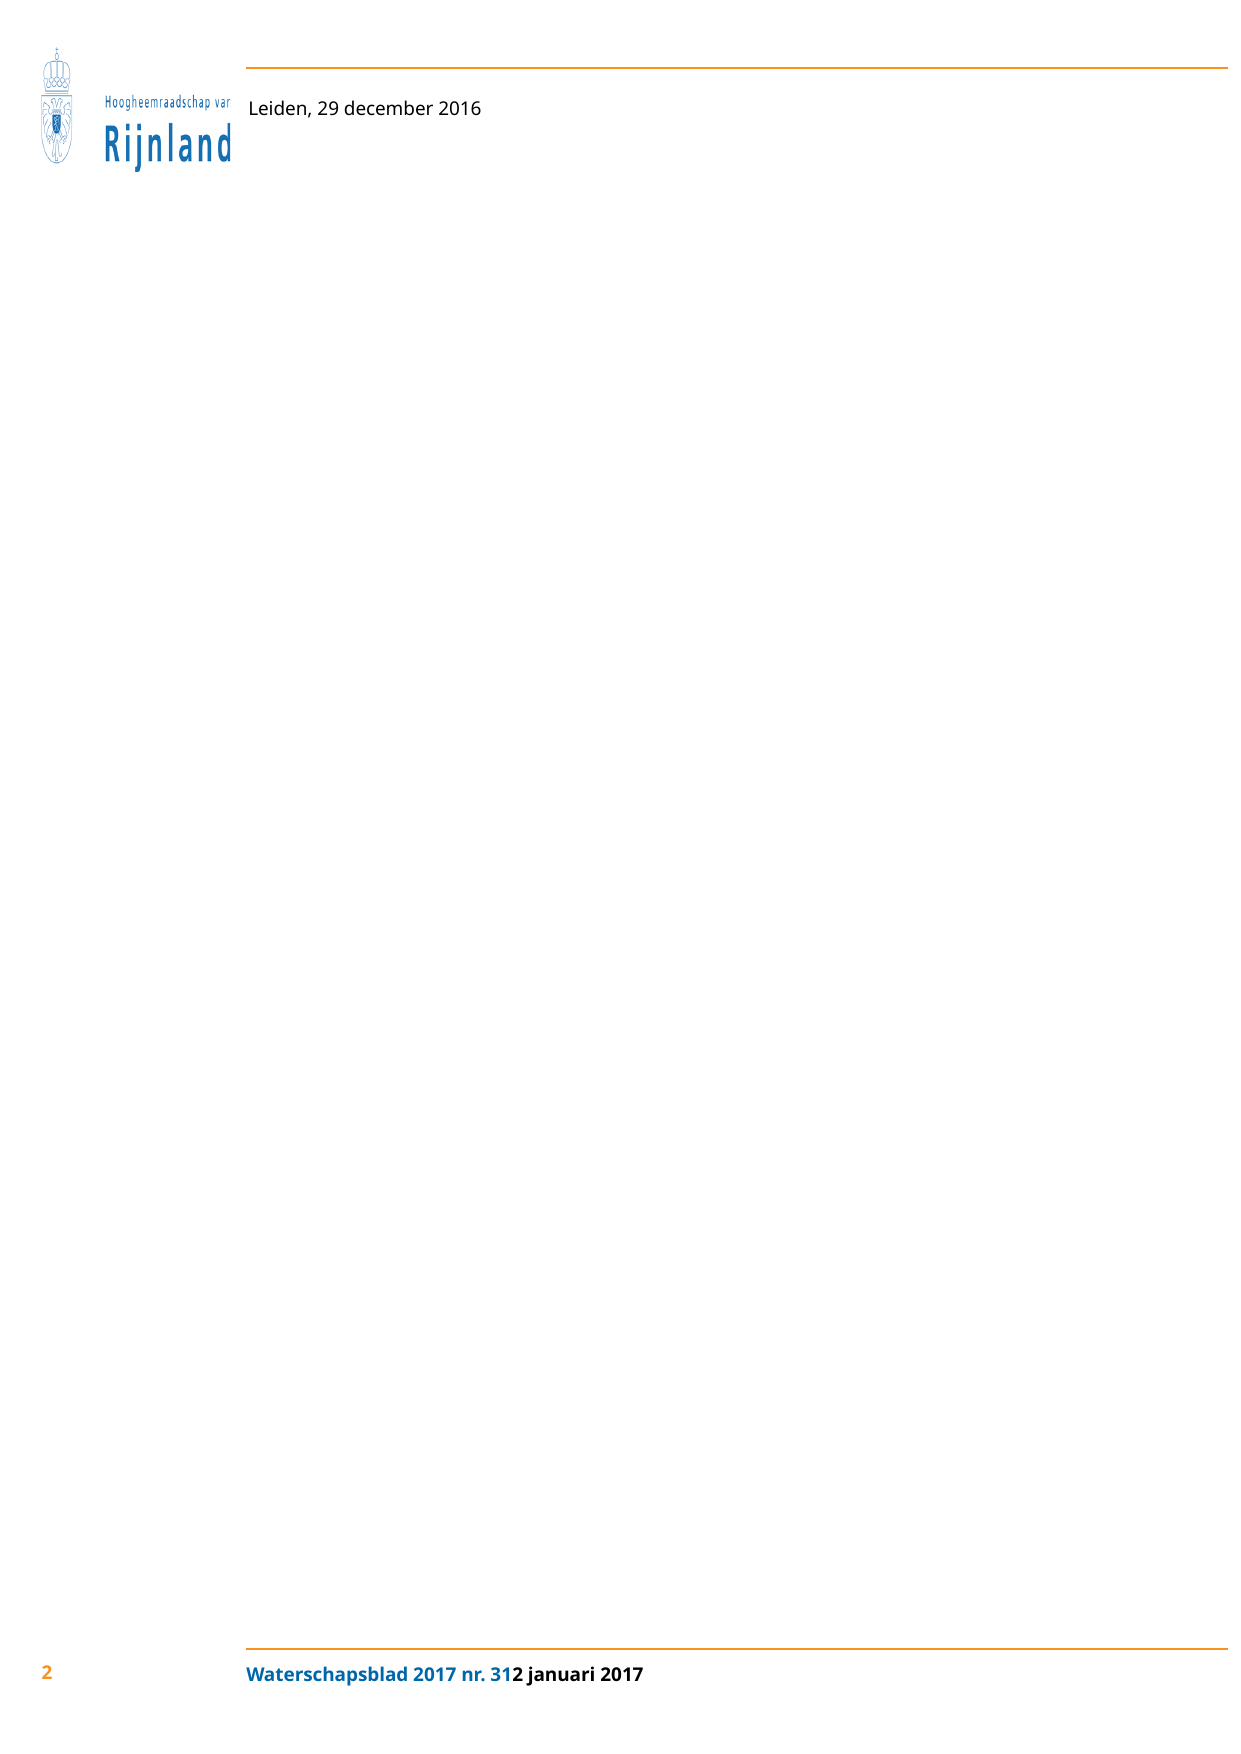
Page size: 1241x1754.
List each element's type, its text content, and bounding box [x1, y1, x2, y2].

text Leiden, 29 december 2016 [248, 95, 1152, 121]
picture [41, 47, 231, 172]
